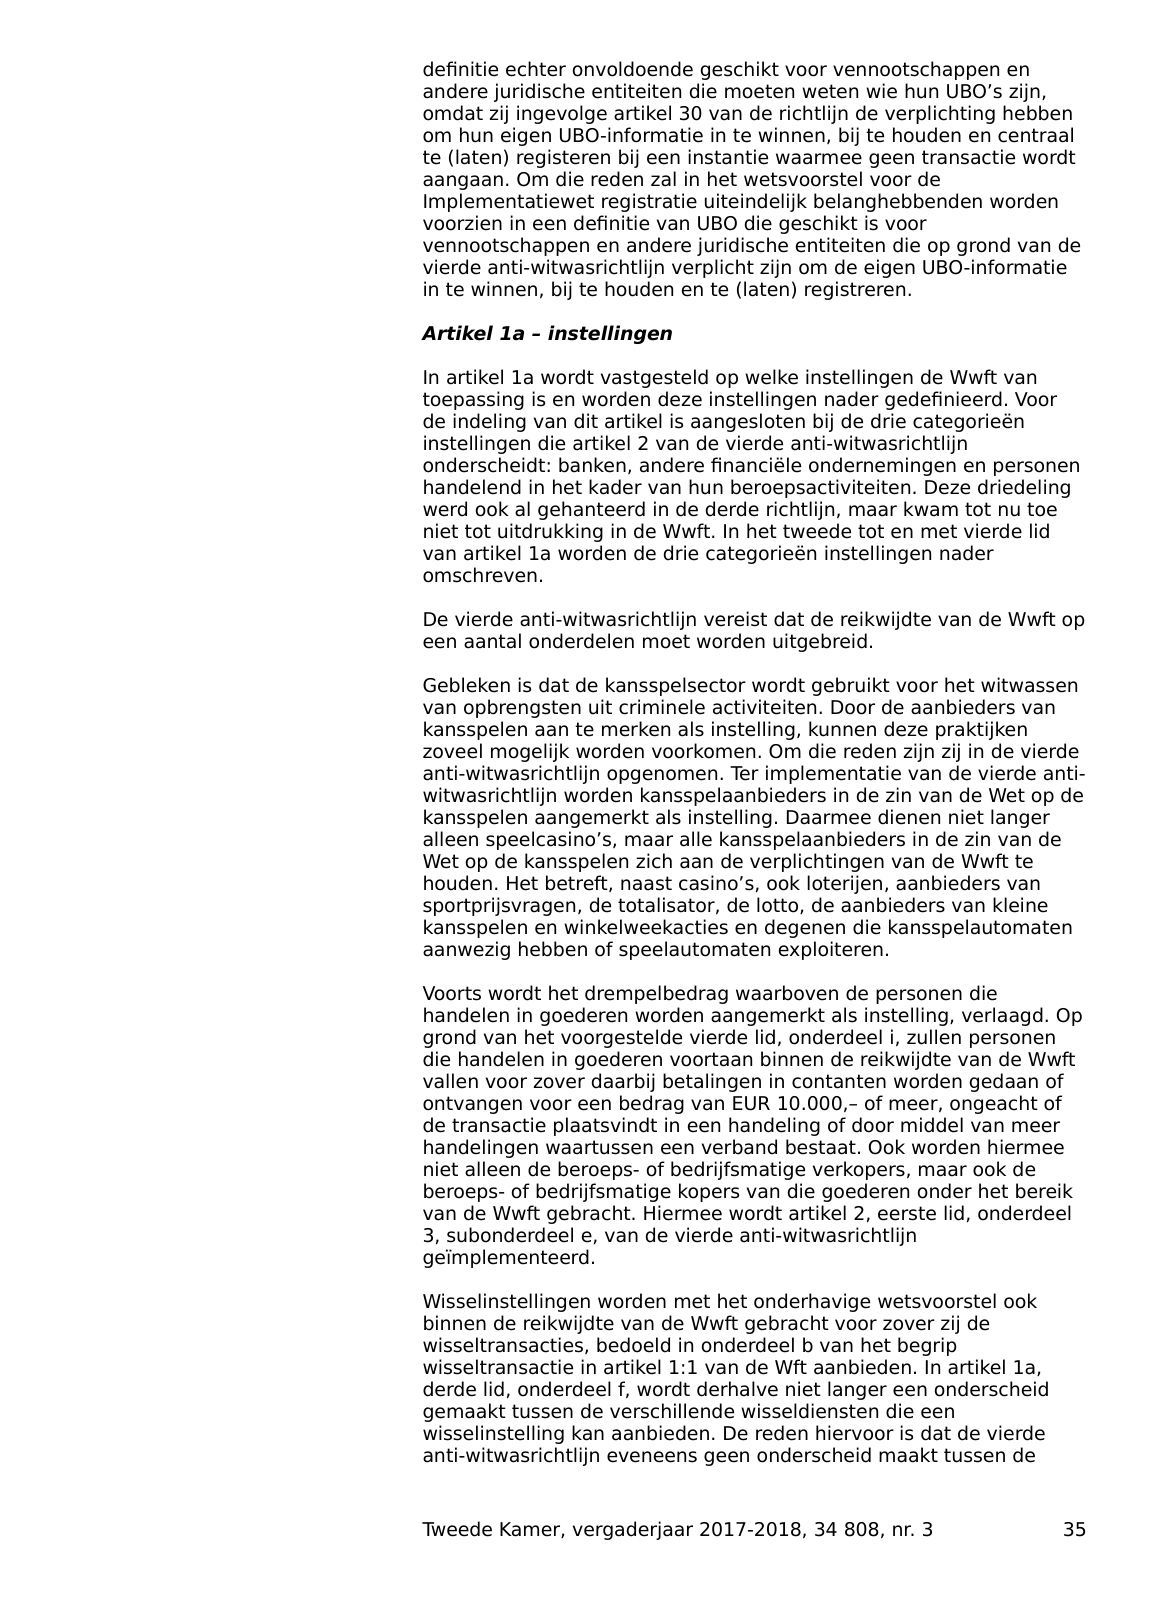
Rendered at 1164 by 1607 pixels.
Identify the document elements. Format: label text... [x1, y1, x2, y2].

text Gebleken is dat de kansspelsector wordt gebruikt voor het witwassen van opbrengsten uit criminele activiteiten. Door de aanbieders van kansspelen aan te merken als instelling, kunnen deze praktijken zoveel mogelijk worden voorkomen. Om die reden zijn zij in de vierde anti-witwasrichtlijn opgenomen. Ter implementatie van de vierde anti-witwasrichtlijn worden kansspelaanbieders in de zin van de Wet op de kansspelen aangemerkt als instelling. Daarmee dienen niet langer alleen speelcasino’s, maar alle kansspelaanbieders in de zin van de Wet op de kansspelen zich aan de verplichtingen van de Wwft te houden. Het betreft, naast casino’s, ook loterijen, aanbieders van sportprijsvragen, de totalisator, de lotto, de aanbieders van kleine kansspelen en winkelweekacties en degenen die kansspelautomaten aanwezig hebben of speelautomaten exploiteren. [422, 675, 1087, 961]
text definitie echter onvoldoende geschikt voor vennootschappen en andere juridische entiteiten die moeten weten wie hun UBO’s zijn, omdat zij ingevolge artikel 30 van de richtlijn de verplichting hebben om hun eigen UBO-informatie in te winnen, bij te houden en centraal te (laten) registeren bij een instantie waarmee geen transactie wordt aangaan. Om die reden zal in het wetsvoorstel voor de Implementatiewet registratie uiteindelijk belanghebbenden worden voorzien in een definitie van UBO die geschikt is voor vennootschappen en andere juridische entiteiten die op grond van de vierde anti-witwasrichtlijn verplicht zijn om de eigen UBO-informatie in te winnen, bij te houden en te (laten) registreren. [422, 59, 1087, 301]
text Voorts wordt het drempelbedrag waarboven de personen die handelen in goederen worden aangemerkt als instelling, verlaagd. Op grond van het voorgestelde vierde lid, onderdeel i, zullen personen die handelen in goederen voortaan binnen de reikwijdte van de Wwft vallen voor zover daarbij betalingen in contanten worden gedaan of ontvangen voor een bedrag van EUR 10.000,– of meer, ongeacht of de transactie plaatsvindt in een handeling of door middel van meer handelingen waartussen een verband bestaat. Ook worden hiermee niet alleen de beroeps- of bedrijfsmatige verkopers, maar ook de beroeps- of bedrijfsmatige kopers van die goederen onder het bereik van de Wwft gebracht. Hiermee wordt artikel 2, eerste lid, onderdeel 3, subonderdeel e, van de vierde anti-witwasrichtlijn geïmplementeerd. [422, 983, 1087, 1269]
text De vierde anti-witwasrichtlijn vereist dat de reikwijdte van de Wwft op een aantal onderdelen moet worden uitgebreid. [422, 609, 1087, 653]
subtitle Artikel 1a – instellingen [422, 323, 1087, 345]
text In artikel 1a wordt vastgesteld op welke instellingen de Wwft van toepassing is en worden deze instellingen nader gedefinieerd. Voor de indeling van dit artikel is aangesloten bij de drie categorieën instellingen die artikel 2 van de vierde anti-witwasrichtlijn onderscheidt: banken, andere financiële ondernemingen en personen handelend in het kader van hun beroepsactiviteiten. Deze driedeling werd ook al gehanteerd in de derde richtlijn, maar kwam tot nu toe niet tot uitdrukking in de Wwft. In het tweede tot en met vierde lid van artikel 1a worden de drie categorieën instellingen nader omschreven. [422, 367, 1087, 587]
text Wisselinstellingen worden met het onderhavige wetsvoorstel ook binnen de reikwijdte van de Wwft gebracht voor zover zij de wisseltransacties, bedoeld in onderdeel b van het begrip wisseltransactie in artikel 1:1 van de Wft aanbieden. In artikel 1a, derde lid, onderdeel f, wordt derhalve niet langer een onderscheid gemaakt tussen de verschillende wisseldiensten die een wisselinstelling kan aanbieden. De reden hiervoor is dat de vierde anti-witwasrichtlijn eveneens geen onderscheid maakt tussen de [422, 1291, 1087, 1467]
